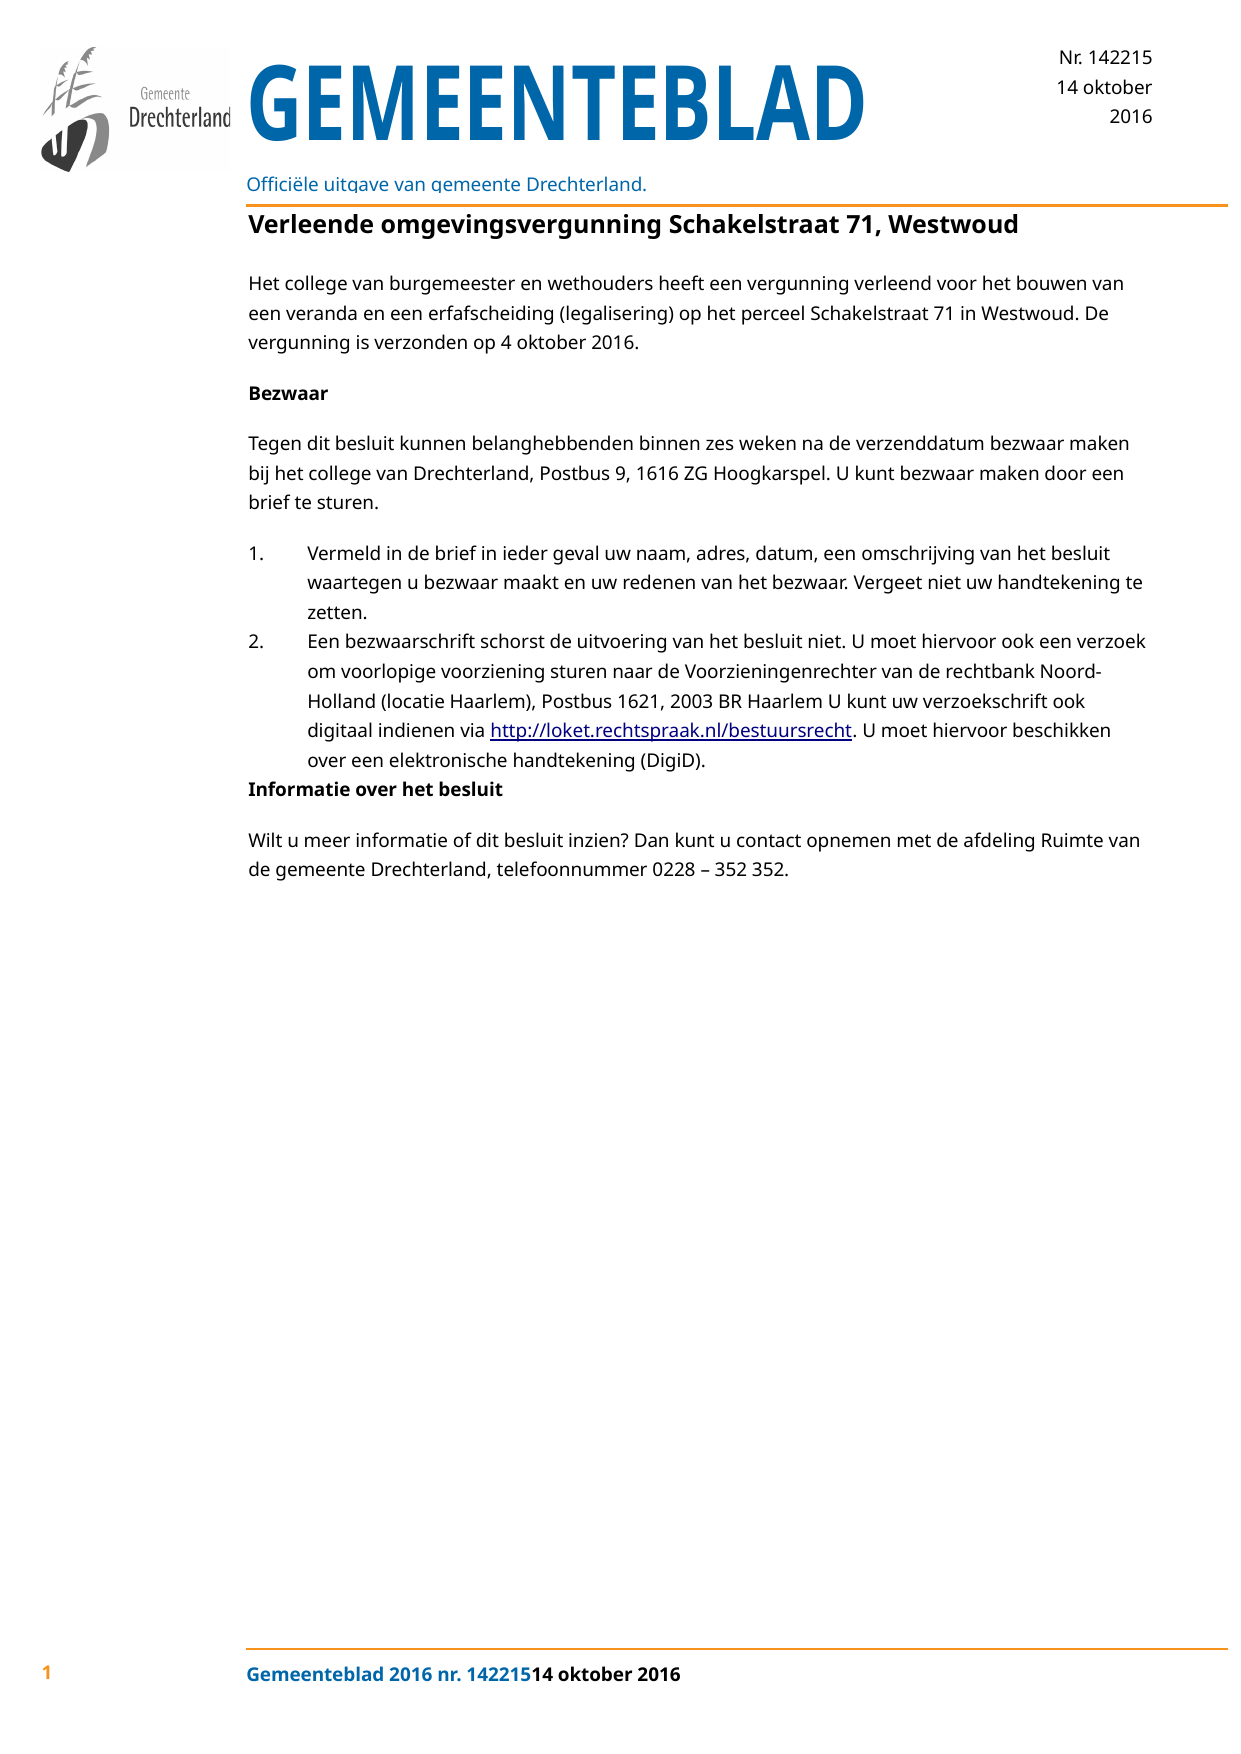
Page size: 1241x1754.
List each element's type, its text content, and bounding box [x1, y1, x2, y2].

text Tegen dit besluit kunnen belanghebbenden binnen zes weken na de verzenddatum bezwaar maken bij het college van Drechterland, Postbus 9, 1616 ZG Hoogkarspel. U kunt bezwaar maken door een brief te sturen. [248, 430, 1152, 515]
text Wilt u meer informatie of dit besluit inzien? Dan kunt u contact opnemen met de afdeling Ruimte van de gemeente Drechterland, telefoonnummer 0228 – 352 352. [248, 827, 1152, 882]
list Vermeld in de brief in ieder geval uw naam, adres, datum, een omschrijving van het besluit waartegen u bezwaar maakt en uw redenen van het bezwaar. Vergeet niet uw handtekening te zetten. [248, 540, 1152, 625]
text Verleende omgevingsvergunning Schakelstraat 71, Westwoud [248, 207, 1152, 241]
text Bezwaar [248, 380, 1152, 406]
picture [41, 47, 231, 172]
text Het college van burgemeester en wethouders heeft een vergunning verleend voor het bouwen van een veranda en een erfafscheiding (legalisering) op het perceel Schakelstraat 71 in Westwoud. De vergunning is verzonden op 4 oktober 2016. [248, 270, 1152, 355]
text Informatie over het besluit [248, 777, 1152, 802]
list Een bezwaarschrift schorst de uitvoering van het besluit niet. U moet hiervoor ook een verzoek om voorlopige voorziening sturen naar de Voorzieningenrechter van de rechtbank Noord-Holland (locatie Haarlem), Postbus 1621, 2003 BR Haarlem U kunt uw verzoekschrift ook digitaal indienen via http://loket.rechtspraak.nl/bestuursrecht. U moet hiervoor beschikken over een elektronische handtekening (DigiD). [248, 629, 1152, 773]
